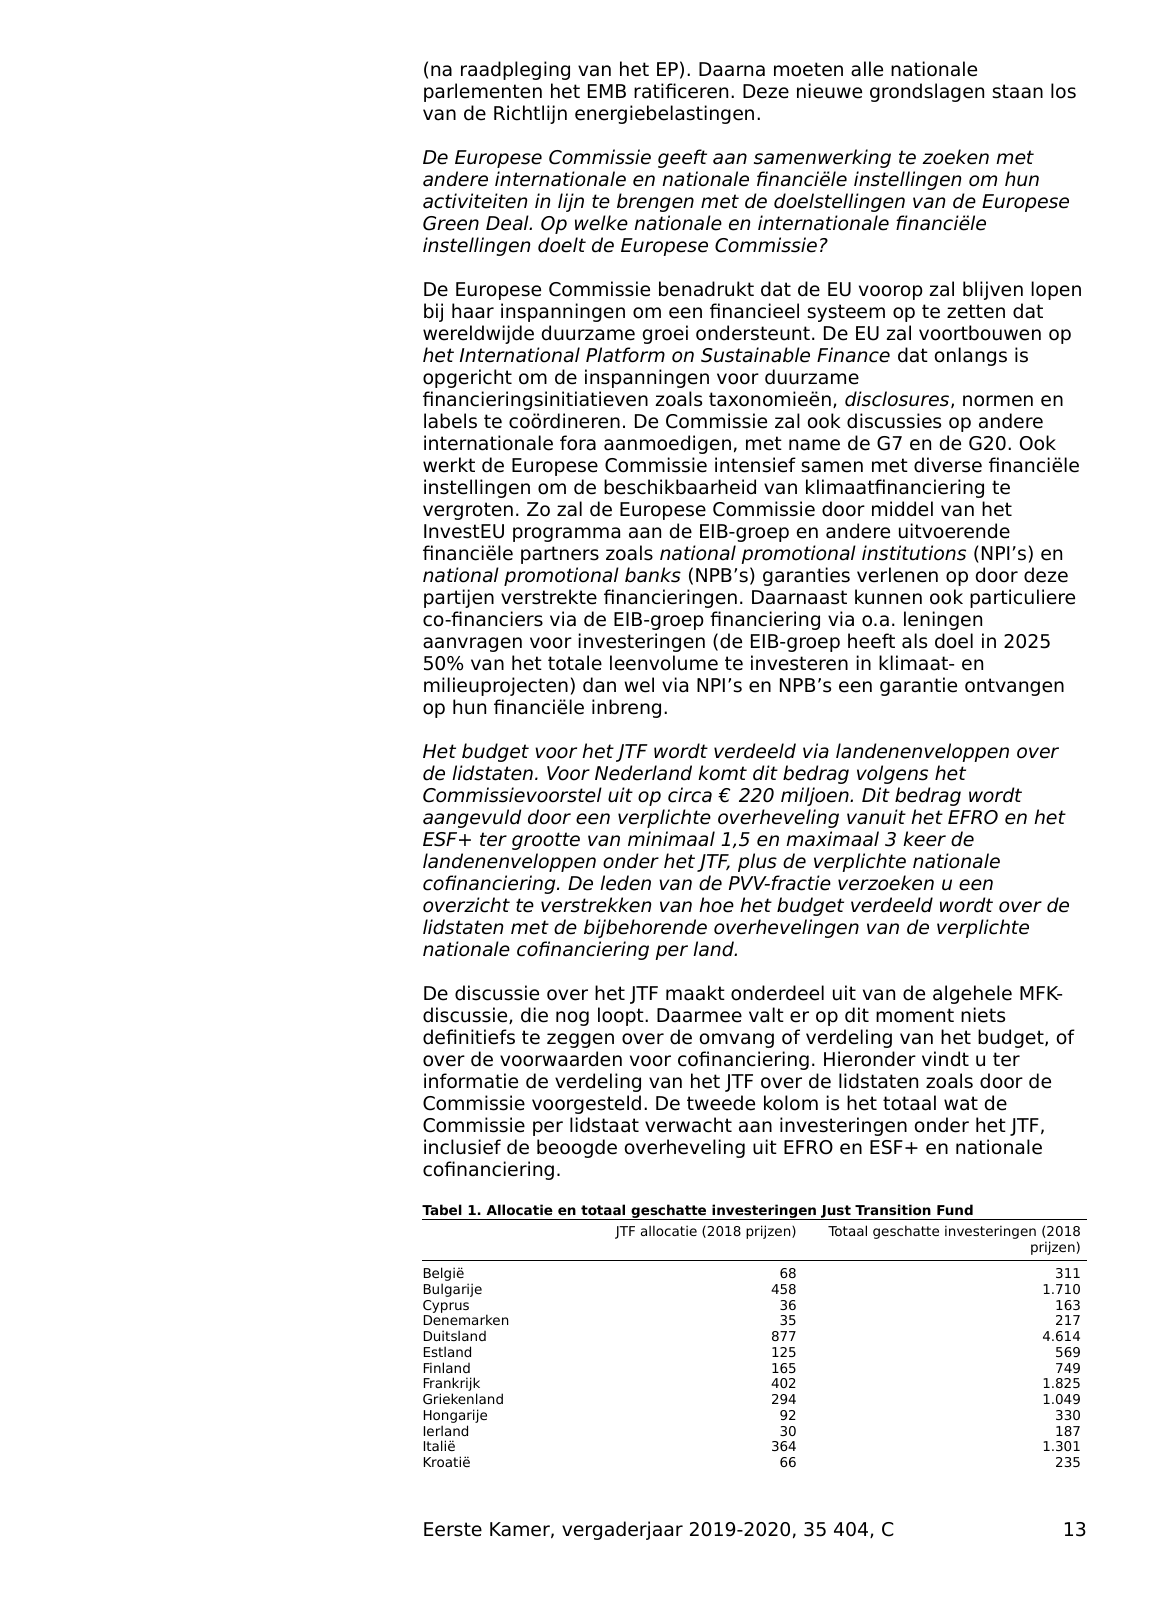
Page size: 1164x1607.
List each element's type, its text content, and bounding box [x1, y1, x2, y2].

table_cell 36 [578, 1298, 802, 1313]
table_cell 1.301 [803, 1439, 1087, 1455]
table_cell 187 [803, 1423, 1087, 1439]
table_cell [422, 1220, 577, 1260]
table_cell 749 [803, 1360, 1087, 1376]
table_cell 30 [578, 1423, 802, 1439]
table_cell 35 [578, 1313, 802, 1329]
table_cell 1.049 [803, 1392, 1087, 1408]
text (na raadpleging van het EP). Daarna moeten alle nationale parlementen het EMB ratificeren. Deze nieuwe grondslagen staan los van de Richtlijn energiebelastingen. [422, 59, 1087, 125]
table_cell 1.825 [803, 1376, 1087, 1392]
table_cell Bulgarije [422, 1282, 577, 1297]
table_cell 330 [803, 1408, 1087, 1423]
text De Europese Commissie benadrukt dat de EU voorop zal blijven lopen bij haar inspanningen om een financieel systeem op te zetten dat wereldwijde duurzame groei ondersteunt. De EU zal voortbouwen op het International Platform on Sustainable Finance dat onlangs is opgericht om de inspanningen voor duurzame financieringsinitiatieven zoals taxonomieën, disclosures, normen en labels te coördineren. De Commissie zal ook discussies op andere internationale fora aanmoedigen, met name de G7 en de G20. Ook werkt de Europese Commissie intensief samen met diverse financiële instellingen om de beschikbaarheid van klimaatfinanciering te vergroten. Zo zal de Europese Commissie door middel van het InvestEU programma aan de EIB-groep en andere uitvoerende financiële partners zoals national promotional institutions (NPI’s) en national promotional banks (NPB’s) garanties verlenen op door deze partijen verstrekte financieringen. Daarnaast kunnen ook particuliere co-financiers via de EIB-groep financiering via o.a. leningen aanvragen voor investeringen (de EIB-groep heeft als doel in 2025 50% van het totale leenvolume te investeren in klimaat- en milieuprojecten) dan wel via NPI’s en NPB’s een garantie ontvangen op hun financiële inbreng. [422, 279, 1087, 719]
table_cell Hongarije [422, 1408, 577, 1423]
table_cell 217 [803, 1313, 1087, 1329]
table_header Tabel 1. Allocatie en totaal geschatte investeringen Just Transition Fund [422, 1203, 1087, 1218]
table_cell 165 [578, 1360, 802, 1376]
table_cell Griekenland [422, 1392, 577, 1408]
table_cell Italië [422, 1439, 577, 1455]
table_cell Totaal geschatte investeringen (2018 prijzen) [803, 1220, 1087, 1260]
table_cell 125 [578, 1345, 802, 1360]
table_cell 68 [578, 1261, 802, 1282]
table_cell 92 [578, 1408, 802, 1423]
table_cell 66 [578, 1455, 802, 1471]
table_cell Cyprus [422, 1298, 577, 1313]
table_cell Estland [422, 1345, 577, 1360]
table_cell 294 [578, 1392, 802, 1408]
table_cell Ierland [422, 1423, 577, 1439]
table_cell Denemarken [422, 1313, 577, 1329]
table_cell Finland [422, 1360, 577, 1376]
text De discussie over het JTF maakt onderdeel uit van de algehele MFK-discussie, die nog loopt. Daarmee valt er op dit moment niets definitiefs te zeggen over de omvang of verdeling van het budget, of over de voorwaarden voor cofinanciering. Hieronder vindt u ter informatie de verdeling van het JTF over de lidstaten zoals door de Commissie voorgesteld. De tweede kolom is het totaal wat de Commissie per lidstaat verwacht aan investeringen onder het JTF, inclusief de beoogde overheveling uit EFRO en ESF+ en nationale cofinanciering. [422, 983, 1087, 1181]
table_cell 4.614 [803, 1329, 1087, 1345]
table_cell 458 [578, 1282, 802, 1297]
table_cell 1.710 [803, 1282, 1087, 1297]
text De Europese Commissie geeft aan samenwerking te zoeken met andere internationale en nationale financiële instellingen om hun activiteiten in lijn te brengen met de doelstellingen van de Europese Green Deal. Op welke nationale en internationale financiële instellingen doelt de Europese Commissie? [422, 147, 1087, 257]
table_cell 311 [803, 1261, 1087, 1282]
table_cell 235 [803, 1455, 1087, 1471]
table_cell 569 [803, 1345, 1087, 1360]
table_cell Duitsland [422, 1329, 577, 1345]
table_cell Frankrijk [422, 1376, 577, 1392]
table_cell Kroatië [422, 1455, 577, 1471]
table_cell België [422, 1261, 577, 1282]
table_cell JTF allocatie (2018 prijzen) [578, 1220, 802, 1260]
text Het budget voor het JTF wordt verdeeld via landenenveloppen over de lidstaten. Voor Nederland komt dit bedrag volgens het Commissievoorstel uit op circa € 220 miljoen. Dit bedrag wordt aangevuld door een verplichte overheveling vanuit het EFRO en het ESF+ ter grootte van minimaal 1,5 en maximaal 3 keer de landenenveloppen onder het JTF, plus de verplichte nationale cofinanciering. De leden van de PVV-fractie verzoeken u een overzicht te verstrekken van hoe het budget verdeeld wordt over de lidstaten met de bijbehorende overhevelingen van de verplichte nationale cofinanciering per land. [422, 741, 1087, 961]
table_cell 402 [578, 1376, 802, 1392]
table_cell 364 [578, 1439, 802, 1455]
table_cell 163 [803, 1298, 1087, 1313]
table_cell 877 [578, 1329, 802, 1345]
